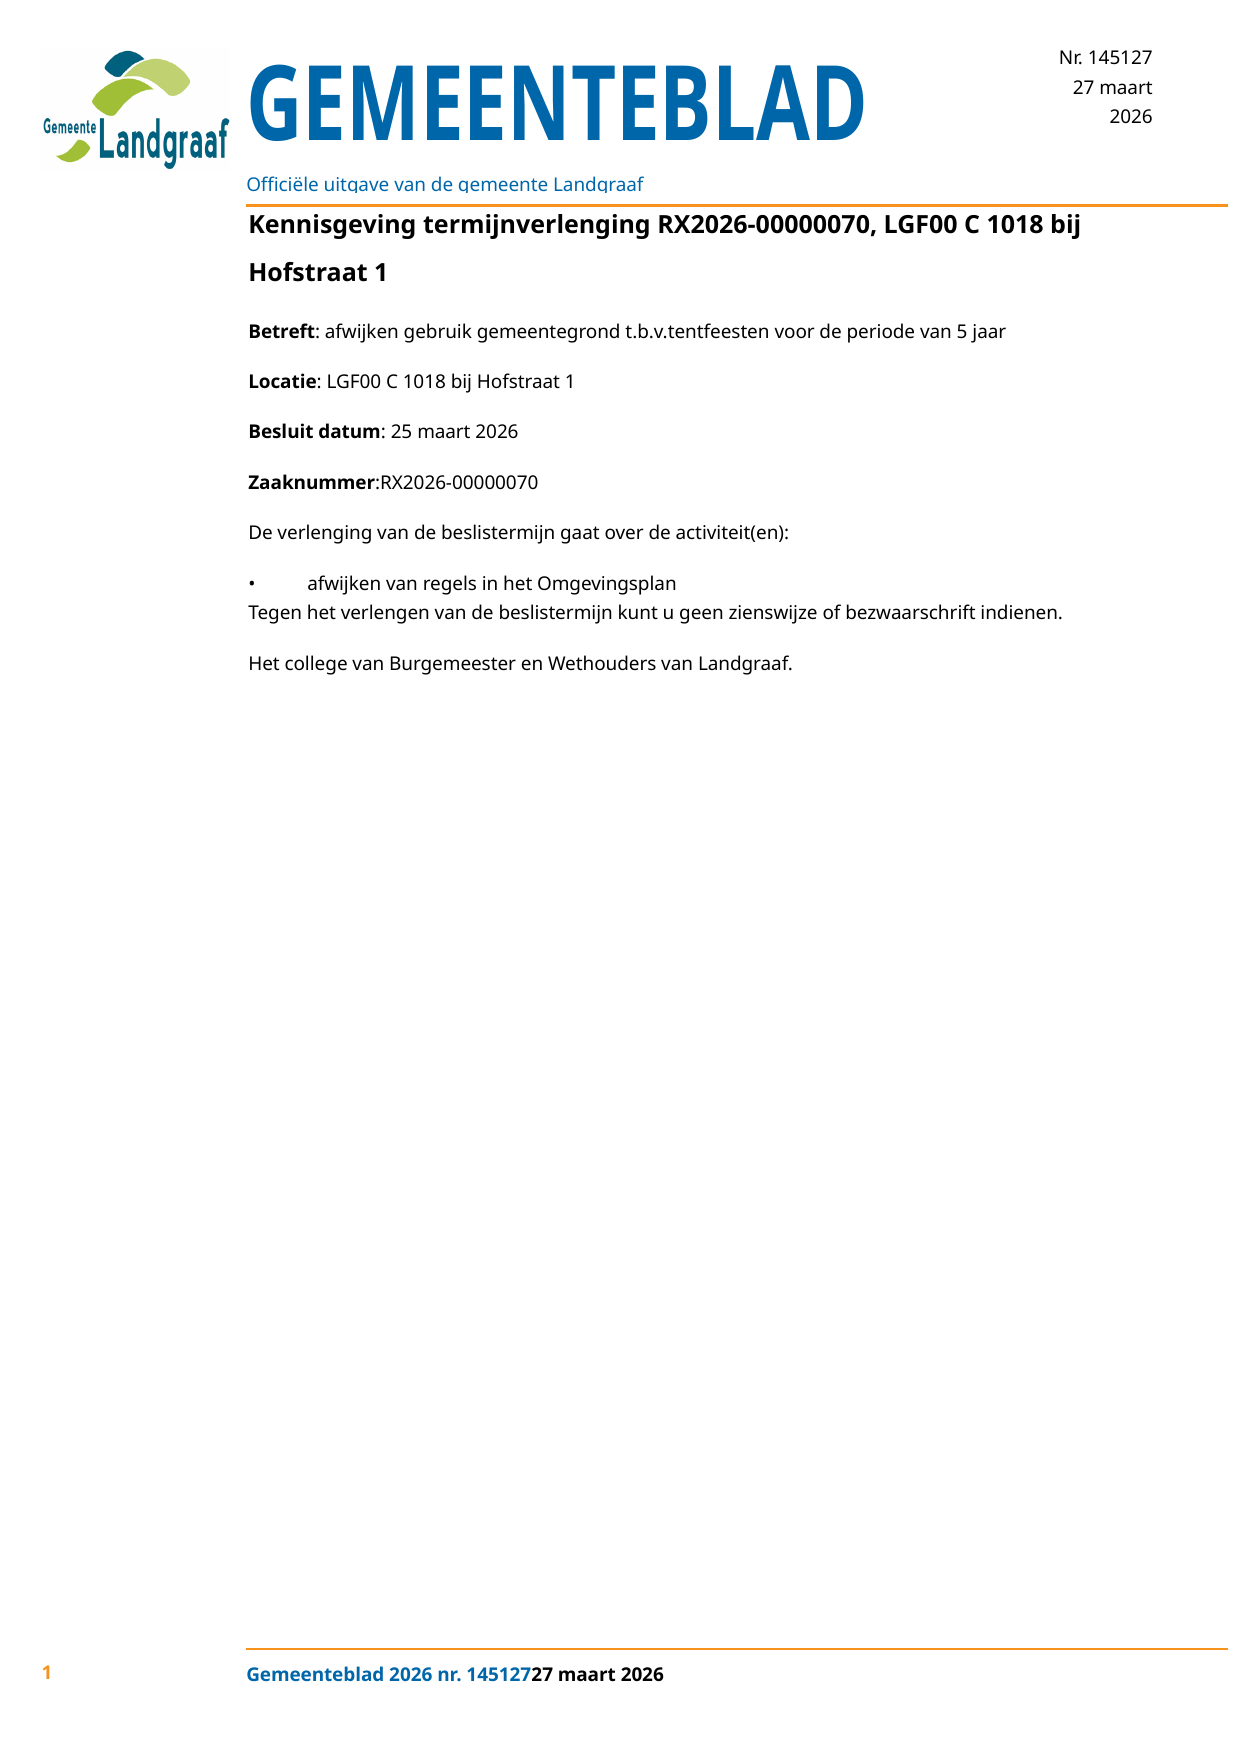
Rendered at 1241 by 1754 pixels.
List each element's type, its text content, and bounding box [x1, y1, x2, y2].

text Kennisgeving termijnverlenging RX2026-00000070, LGF00 C 1018 bij Hofstraat 1 [248, 207, 1152, 288]
text Besluit datum: 25 maart 2026 [248, 419, 1152, 444]
text Het college van Burgemeester en Wethouders van Landgraaf. [248, 650, 1152, 676]
text De verlenging van de beslistermijn gaat over de activiteit(en): [248, 519, 1152, 545]
text Locatie: LGF00 C 1018 bij Hofstraat 1 [248, 368, 1152, 394]
text Betreft: afwijken gebruik gemeentegrond t.b.v.tentfeesten voor de periode van 5 jaar [248, 318, 1152, 344]
text Zaaknummer:RX2026-00000070 [248, 469, 1152, 495]
text Tegen het verlengen van de beslistermijn kunt u geen zienswijze of bezwaarschrift indienen. [248, 599, 1152, 625]
list afwijken van regels in het Omgevingsplan [248, 570, 1152, 596]
picture [41, 47, 231, 172]
